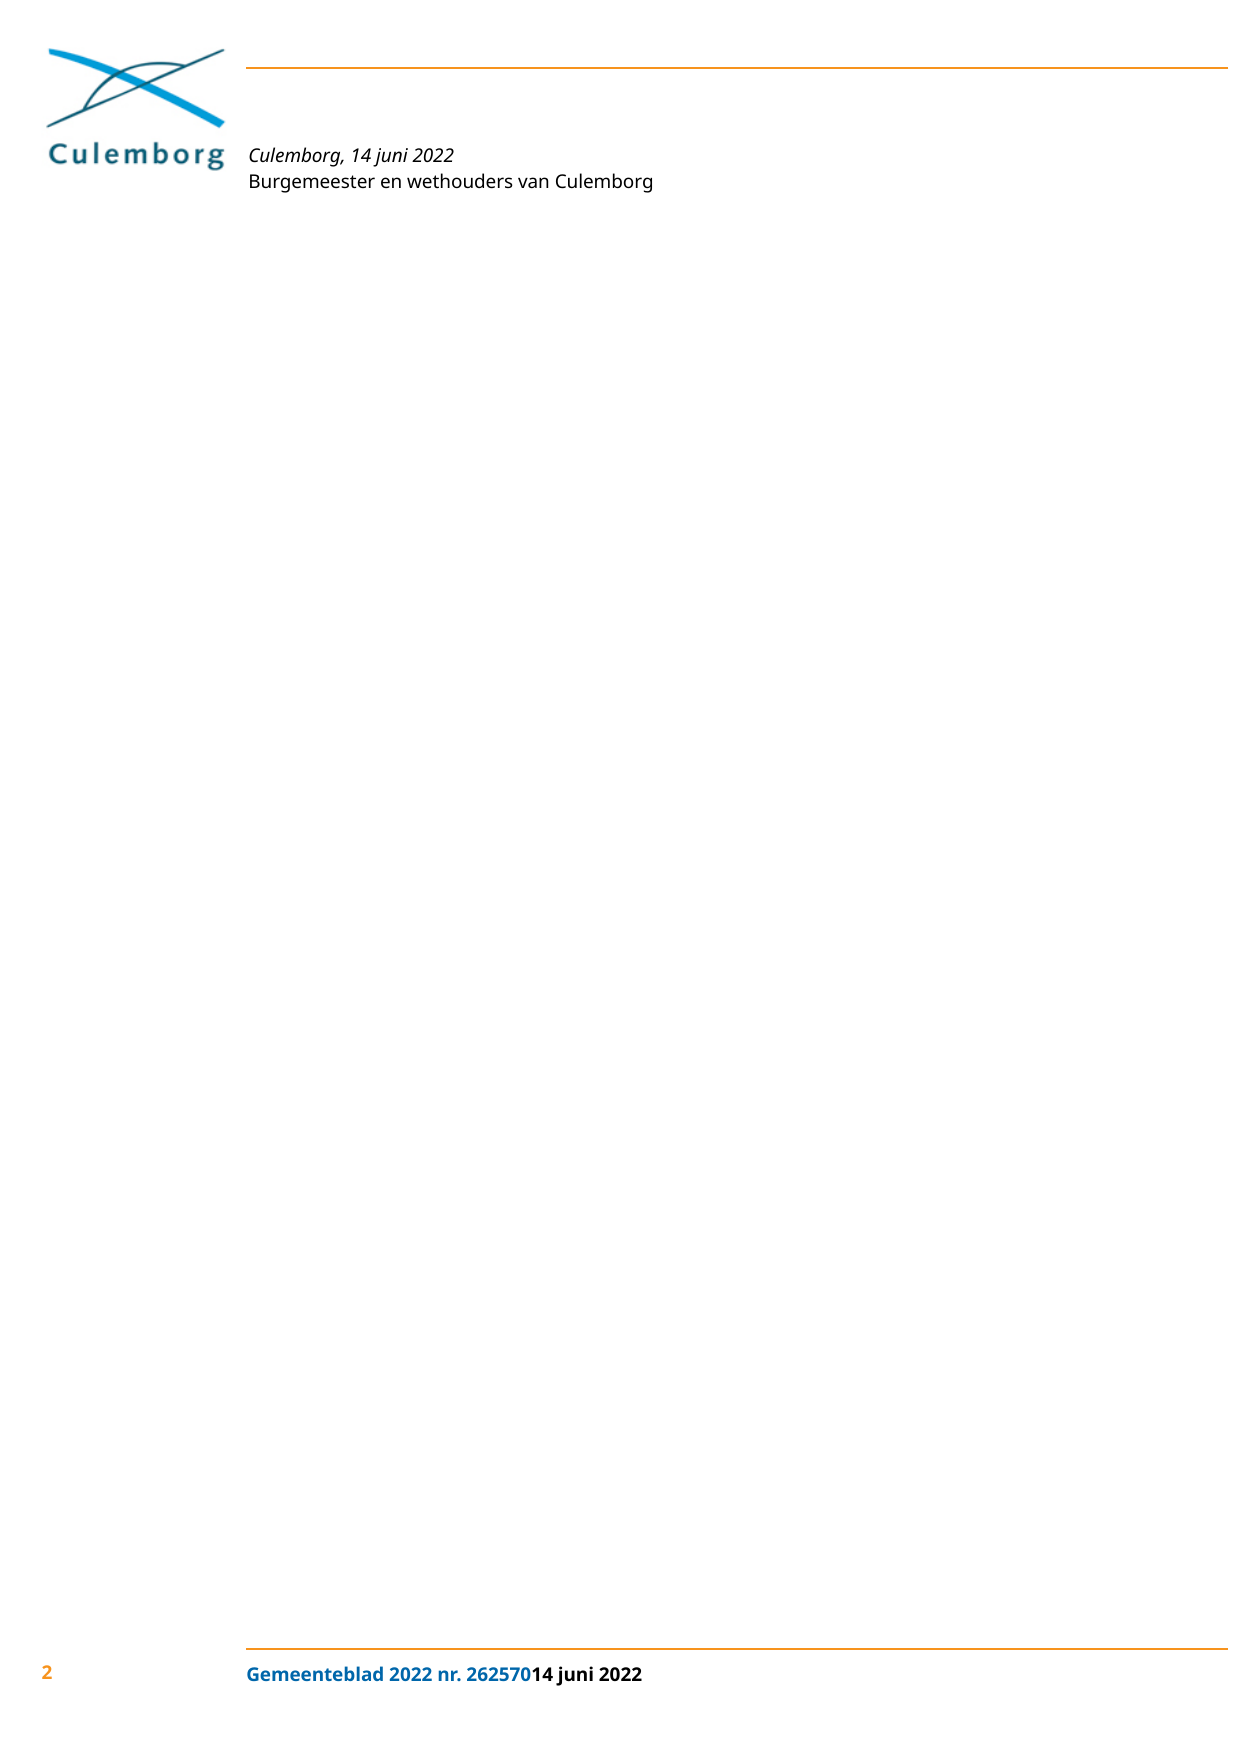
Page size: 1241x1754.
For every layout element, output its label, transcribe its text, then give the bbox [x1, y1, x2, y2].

text Culemborg, 14 juni 2022 [248, 143, 1152, 168]
text Burgemeester en wethouders van Culemborg [248, 168, 1152, 194]
picture [41, 47, 231, 172]
